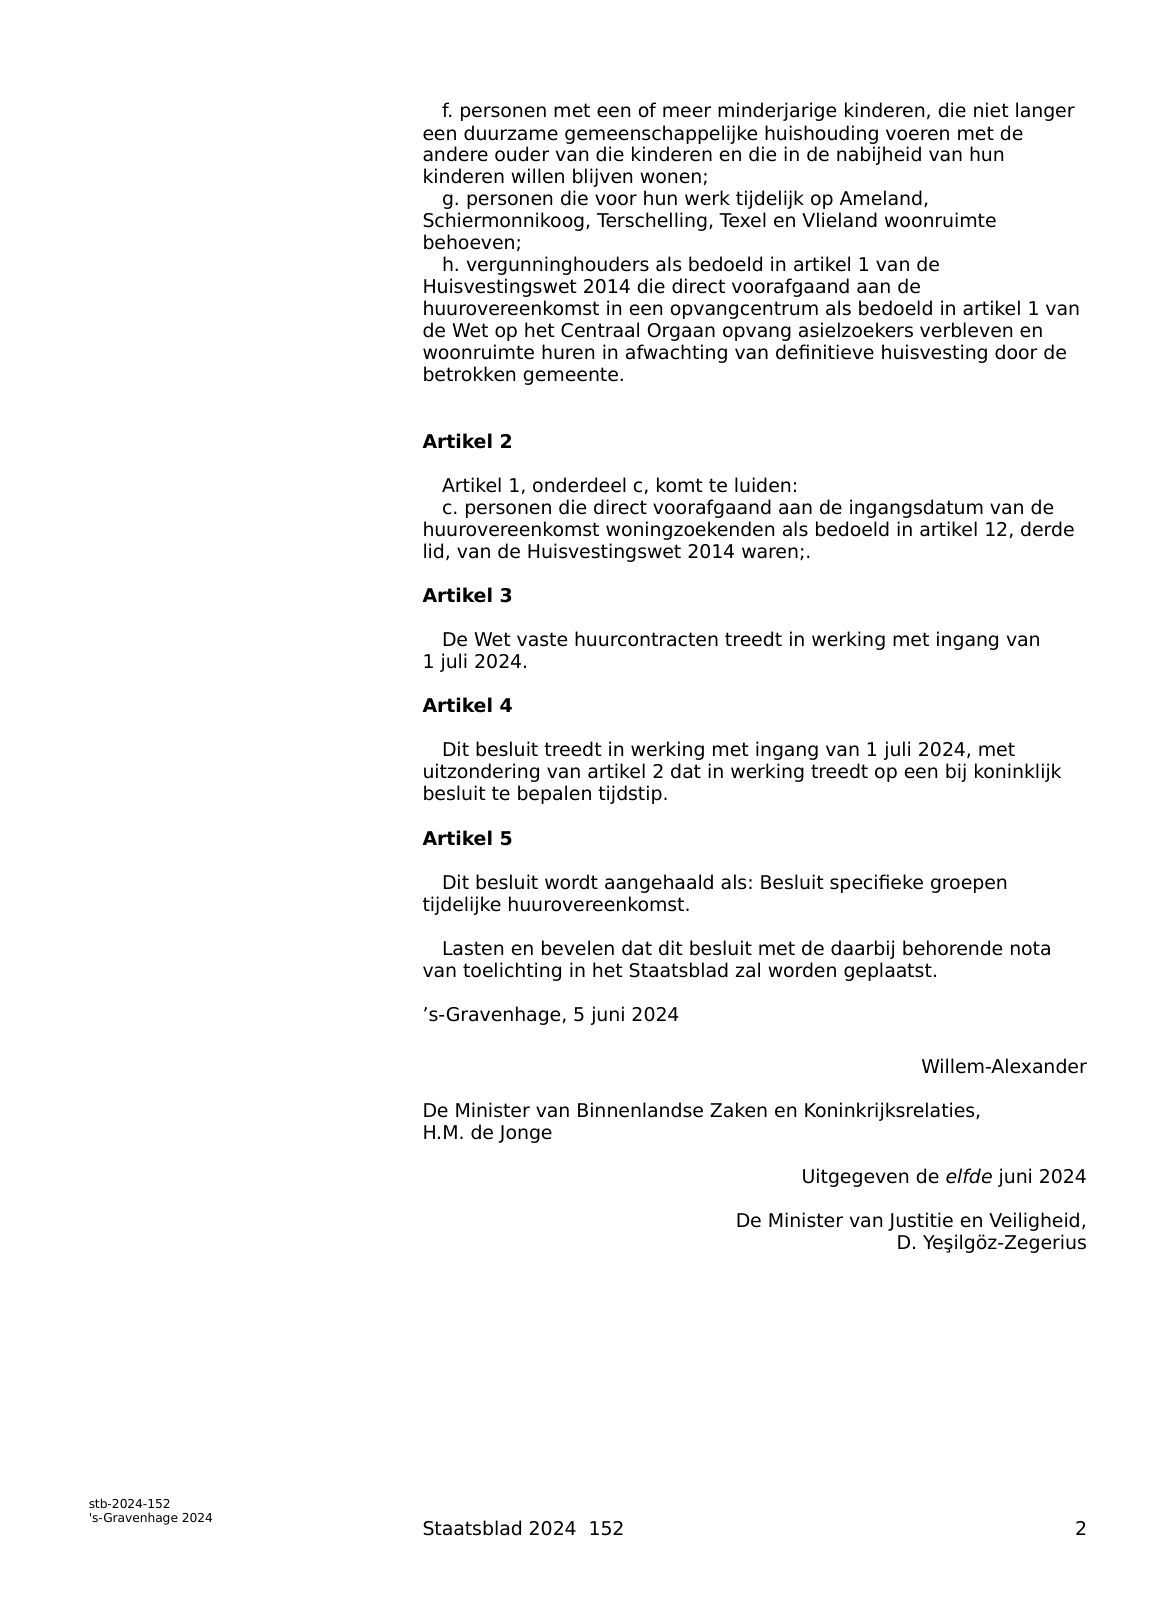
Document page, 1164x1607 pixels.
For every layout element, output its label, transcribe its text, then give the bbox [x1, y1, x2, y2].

text De Wet vaste huurcontracten treedt in werking met ingang van 1 juli 2024. [422, 629, 1087, 673]
text stb-2024-152 [88, 1497, 323, 1511]
text f. personen met een of meer minderjarige kinderen, die niet langer een duurzame gemeenschappelijke huishouding voeren met de andere ouder van die kinderen en die in de nabijheid van hun kinderen willen blijven wonen; [422, 100, 1087, 188]
text Dit besluit treedt in werking met ingang van 1 juli 2024, met uitzondering van artikel 2 dat in werking treedt op een bij koninklijk besluit te bepalen tijdstip. [422, 739, 1087, 805]
subtitle Artikel 2 [422, 431, 1087, 452]
text De Minister van Binnenlandse Zaken en Koninkrijksrelaties, H.M. de Jonge [422, 1100, 1087, 1144]
text Lasten en bevelen dat dit besluit met de daarbij behorende nota van toelichting in het Staatsblad zal worden geplaatst. [422, 938, 1087, 982]
text c. personen die direct voorafgaand aan de ingangsdatum van de huurovereenkomst woningzoekenden als bedoeld in artikel 12, derde lid, van de Huisvestingswet 2014 waren;. [422, 497, 1087, 563]
text Artikel 1, onderdeel c, komt te luiden: [422, 475, 1087, 497]
text Dit besluit wordt aangehaald als: Besluit specifieke groepen tijdelijke huurovereenkomst. [422, 872, 1087, 916]
text ’s-Gravenhage, 5 juni 2024 [422, 1004, 1087, 1026]
text 's-Gravenhage 2024 [88, 1511, 323, 1525]
subtitle Artikel 3 [422, 585, 1087, 607]
text h. vergunninghouders als bedoeld in artikel 1 van de Huisvestingswet 2014 die direct voorafgaand aan de huurovereenkomst in een opvangcentrum als bedoeld in artikel 1 van de Wet op het Centraal Orgaan opvang asielzoekers verbleven en woonruimte huren in afwachting van definitieve huisvesting door de betrokken gemeente. [422, 254, 1087, 386]
text Willem-Alexander [422, 1056, 1087, 1078]
text Uitgegeven de elfde juni 2024 [422, 1166, 1087, 1188]
text g. personen die voor hun werk tijdelijk op Ameland, Schiermonnikoog, Terschelling, Texel en Vlieland woonruimte behoeven; [422, 188, 1087, 254]
text De Minister van Justitie en Veiligheid, D. Yeşilgöz-Zegerius [422, 1210, 1087, 1254]
subtitle Artikel 5 [422, 827, 1087, 849]
subtitle Artikel 4 [422, 695, 1087, 717]
